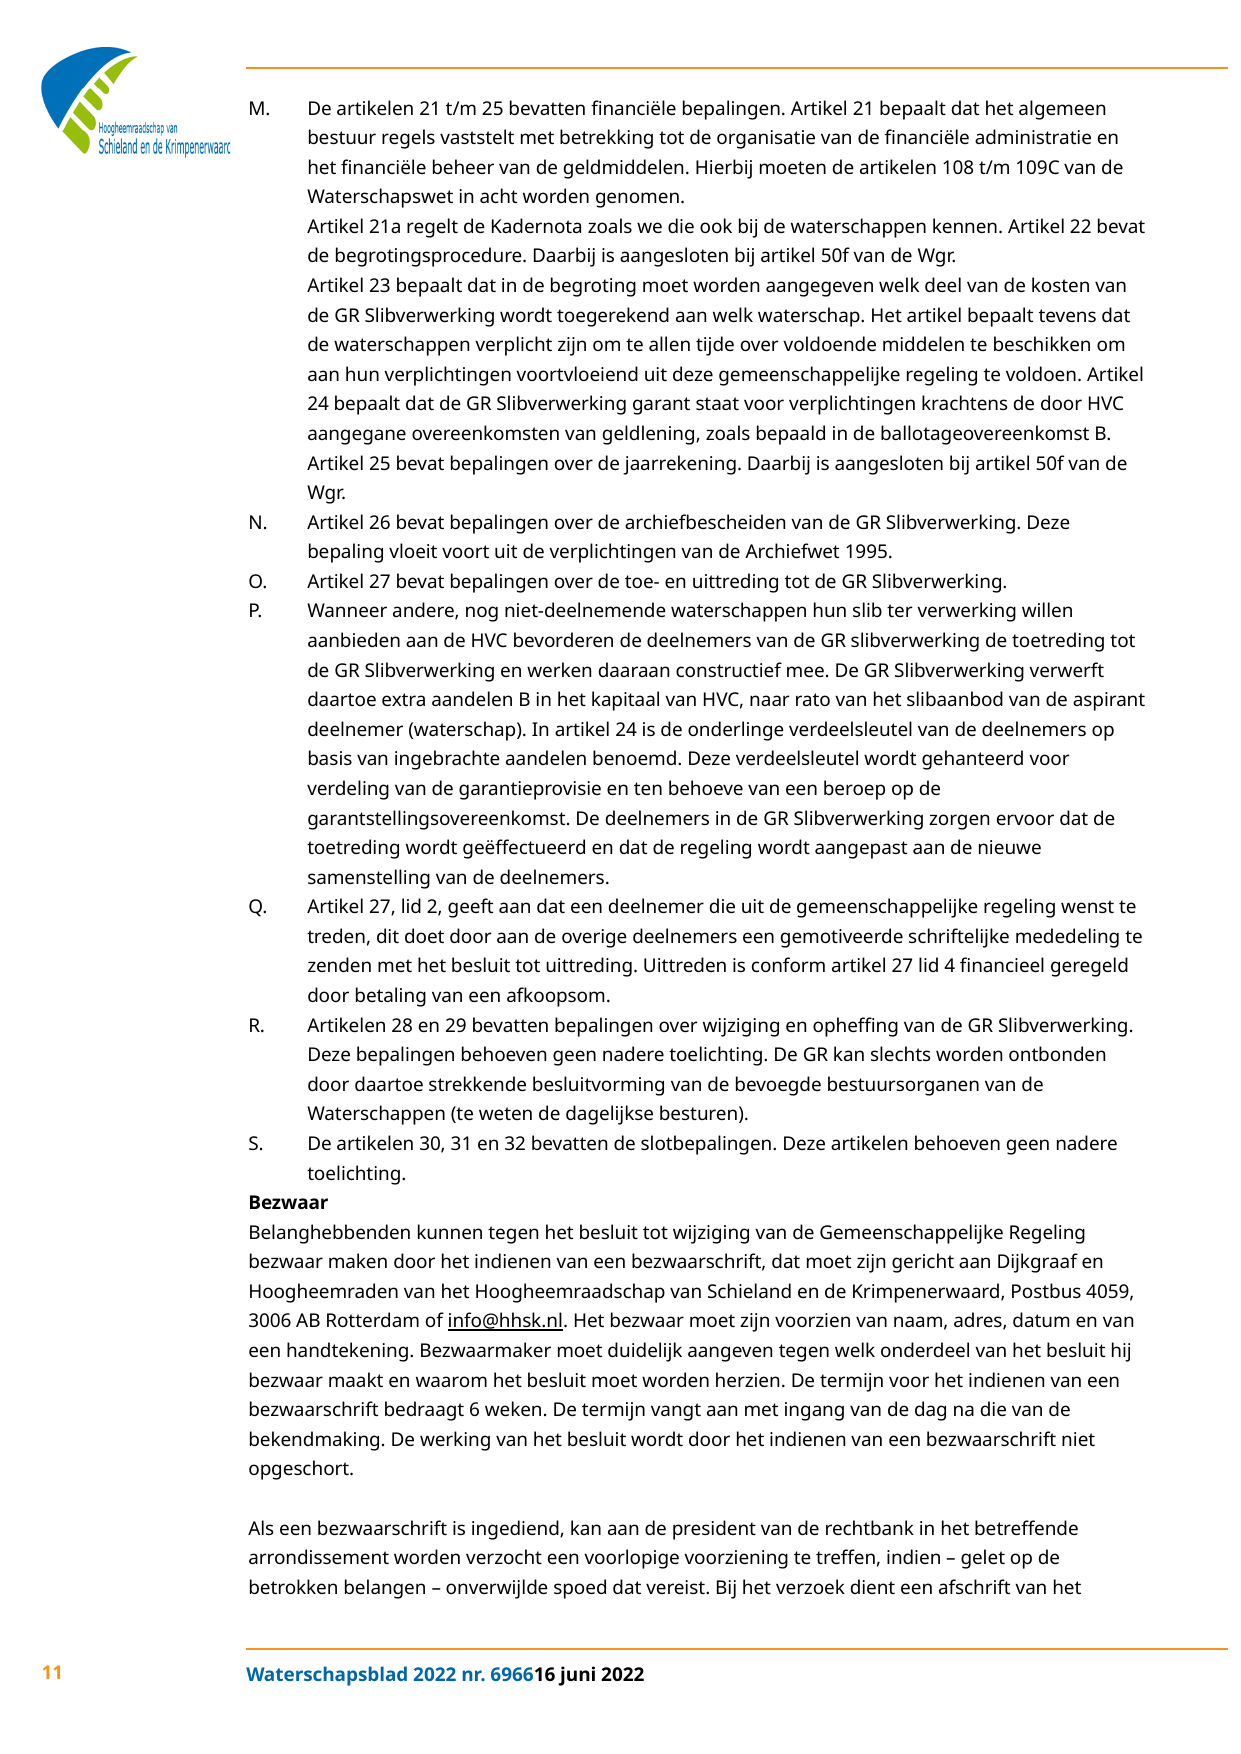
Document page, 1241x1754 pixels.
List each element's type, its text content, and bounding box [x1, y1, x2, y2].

list De artikelen 21 t/m 25 bevatten financiële bepalingen. Artikel 21 bepaalt dat het algemeen bestuur regels vaststelt met betrekking tot de organisatie van de financiële administratie en het financiële beheer van de geldmiddelen. Hierbij moeten de artikelen 108 t/m 109C van de Waterschapswet in acht worden genomen. [248, 95, 1152, 209]
list Deze bepalingen behoeven geen nadere toelichting. De GR kan slechts worden ontbonden door daartoe strekkende besluitvorming van de bevoegde bestuursorganen van de Waterschappen (te weten de dagelijkse besturen). [248, 1041, 1152, 1126]
list Artikelen 28 en 29 bevatten bepalingen over wijziging en opheffing van de GR Slibverwerking. [248, 1012, 1152, 1038]
list Artikel 27, lid 2, geeft aan dat een deelnemer die uit de gemeenschappelijke regeling wenst te treden, dit doet door aan de overige deelnemers een gemotiveerde schriftelijke mededeling te zenden met het besluit tot uittreding. Uittreden is conform artikel 27 lid 4 financieel geregeld door betaling van een afkoopsom. [248, 893, 1152, 1008]
list Artikel 26 bevat bepalingen over de archiefbescheiden van de GR Slibverwerking. Deze bepaling vloeit voort uit de verplichtingen van de Archiefwet 1995. [248, 509, 1152, 564]
list Artikel 21a regelt de Kadernota zoals we die ook bij de waterschappen kennen. Artikel 22 bevat de begrotingsprocedure. Daarbij is aangesloten bij artikel 50f van de Wgr. [248, 213, 1152, 268]
text Bezwaar [248, 1189, 1152, 1215]
picture [41, 47, 231, 172]
list Wanneer andere, nog niet-deelnemende waterschappen hun slib ter verwerking willen aanbieden aan de HVC bevorderen de deelnemers van de GR slibverwerking de toetreding tot de GR Slibverwerking en werken daaraan constructief mee. De GR Slibverwerking verwerft daartoe extra aandelen B in het kapitaal van HVC, naar rato van het slibaanbod van de aspirant deelnemer (waterschap). In artikel 24 is de onderlinge verdeelsleutel van de deelnemers op basis van ingebrachte aandelen benoemd. Deze verdeelsleutel wordt gehanteerd voor verdeling van de garantieprovisie en ten behoeve van een beroep op de garantstellingsovereenkomst. De deelnemers in de GR Slibverwerking zorgen ervoor dat de toetreding wordt geëffectueerd en dat de regeling wordt aangepast aan de nieuwe samenstelling van de deelnemers. [248, 598, 1152, 890]
list Artikel 23 bepaalt dat in de begroting moet worden aangegeven welk deel van de kosten van de GR Slibverwerking wordt toegerekend aan welk waterschap. Het artikel bepaalt tevens dat de waterschappen verplicht zijn om te allen tijde over voldoende middelen te beschikken om aan hun verplichtingen voortvloeiend uit deze gemeenschappelijke regeling te voldoen. Artikel 24 bepaalt dat de GR Slibverwerking garant staat voor verplichtingen krachtens de door HVC aangegane overeenkomsten van geldlening, zoals bepaald in de ballotageovereenkomst B. Artikel 25 bevat bepalingen over de jaarrekening. Daarbij is aangesloten bij artikel 50f van de Wgr. [248, 272, 1152, 505]
list De artikelen 30, 31 en 32 bevatten de slotbepalingen. Deze artikelen behoeven geen nadere toelichting. [248, 1130, 1152, 1186]
list Artikel 27 bevat bepalingen over de toe- en uittreding tot de GR Slibverwerking. [248, 568, 1152, 594]
text Belanghebbenden kunnen tegen het besluit tot wijziging van de Gemeenschappelijke Regeling bezwaar maken door het indienen van een bezwaarschrift, dat moet zijn gericht aan Dijkgraaf en Hoogheemraden van het Hoogheemraadschap van Schieland en de Krimpenerwaard, Postbus 4059, 3006 AB Rotterdam of info@hhsk.nl. Het bezwaar moet zijn voorzien van naam, adres, datum en van een handtekening. Bezwaarmaker moet duidelijk aangeven tegen welk onderdeel van het besluit hij bezwaar maakt en waarom het besluit moet worden herzien. De termijn voor het indienen van een bezwaarschrift bedraagt 6 weken. De termijn vangt aan met ingang van de dag na die van de bekendmaking. De werking van het besluit wordt door het indienen van een bezwaarschrift niet opgeschort. [248, 1219, 1152, 1481]
text Als een bezwaarschrift is ingediend, kan aan de president van de rechtbank in het betreffende arrondissement worden verzocht een voorlopige voorziening te treffen, indien – gelet op de betrokken belangen – onverwijlde spoed dat vereist. Bij het verzoek dient een afschrift van het [248, 1515, 1152, 1600]
